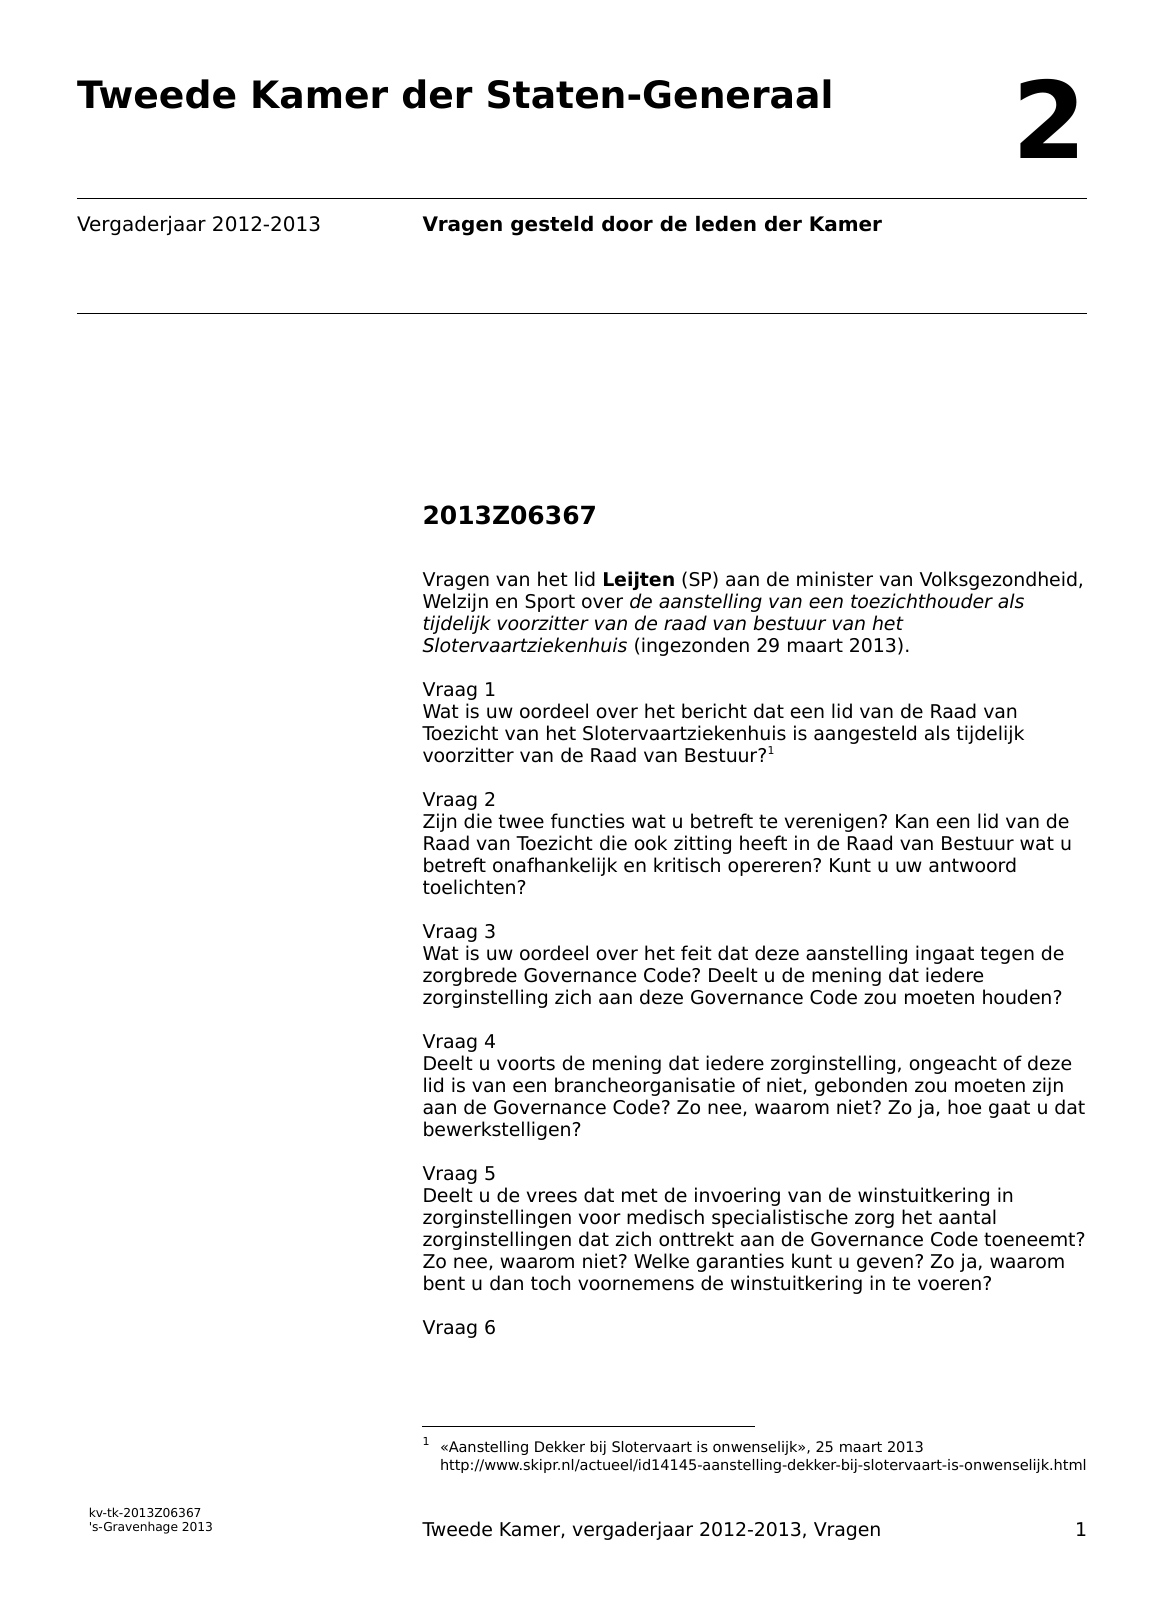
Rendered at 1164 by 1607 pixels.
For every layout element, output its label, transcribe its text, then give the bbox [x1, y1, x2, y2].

text Vraag 6 [422, 1317, 1087, 1339]
text Vraag 2 [422, 789, 1087, 811]
text Vraag 5 [422, 1163, 1087, 1185]
text 's-Gravenhage 2013 [88, 1520, 323, 1534]
table_cell Vergaderjaar 2012-2013 [77, 199, 422, 313]
text Vraag 4 [422, 1031, 1087, 1053]
table_header Tweede Kamer der Staten-Generaal [77, 59, 886, 198]
text Zijn die twee functies wat u betreft te verenigen? Kan een lid van de Raad van Toezicht die ook zitting heeft in de Raad van Bestuur wat u betreft onafhankelijk en kritisch opereren? Kunt u uw antwoord toelichten? [422, 811, 1087, 899]
text Vragen van het lid Leijten (SP) aan de minister van Volksgezondheid, Welzijn en Sport over de aanstelling van een toezichthouder als tijdelijk voorzitter van de raad van bestuur van het Slotervaartziekenhuis (ingezonden 29 maart 2013). [422, 569, 1087, 657]
text kv-tk-2013Z06367 [88, 1506, 323, 1520]
text Deelt u voorts de mening dat iedere zorginstelling, ongeacht of deze lid is van een brancheorganisatie of niet, gebonden zou moeten zijn aan de Governance Code? Zo nee, waarom niet? Zo ja, hoe gaat u dat bewerkstelligen? [422, 1053, 1087, 1141]
text Vraag 1 [422, 679, 1087, 701]
table_cell Vragen gesteld door de leden der Kamer [422, 199, 1087, 313]
text Wat is uw oordeel over het bericht dat een lid van de Raad van Toezicht van het Slotervaartziekenhuis is aangesteld als tijdelijk voorzitter van de Raad van Bestuur? [422, 701, 1087, 767]
text Wat is uw oordeel over het feit dat deze aanstelling ingaat tegen de zorgbrede Governance Code? Deelt u de mening dat iedere zorginstelling zich aan deze Governance Code zou moeten houden? [422, 943, 1087, 1009]
text Deelt u de vrees dat met de invoering van de winstuitkering in zorginstellingen voor medisch specialistische zorg het aantal zorginstellingen dat zich onttrekt aan de Governance Code toeneemt? Zo nee, waarom niet? Welke garanties kunt u geven? Zo ja, waarom bent u dan toch voornemens de winstuitkering in te voeren? [422, 1185, 1087, 1295]
table_header 2 [886, 59, 1087, 198]
text «Aanstelling Dekker bij Slotervaart is onwenselijk», 25 maart 2013 http://www.skipr.nl/actueel/id14145-aanstelling-dekker-bij-slotervaart-is-onwenselijk.html [422, 1435, 1087, 1474]
text 2013Z06367 [422, 501, 1087, 531]
text Vraag 3 [422, 921, 1087, 943]
